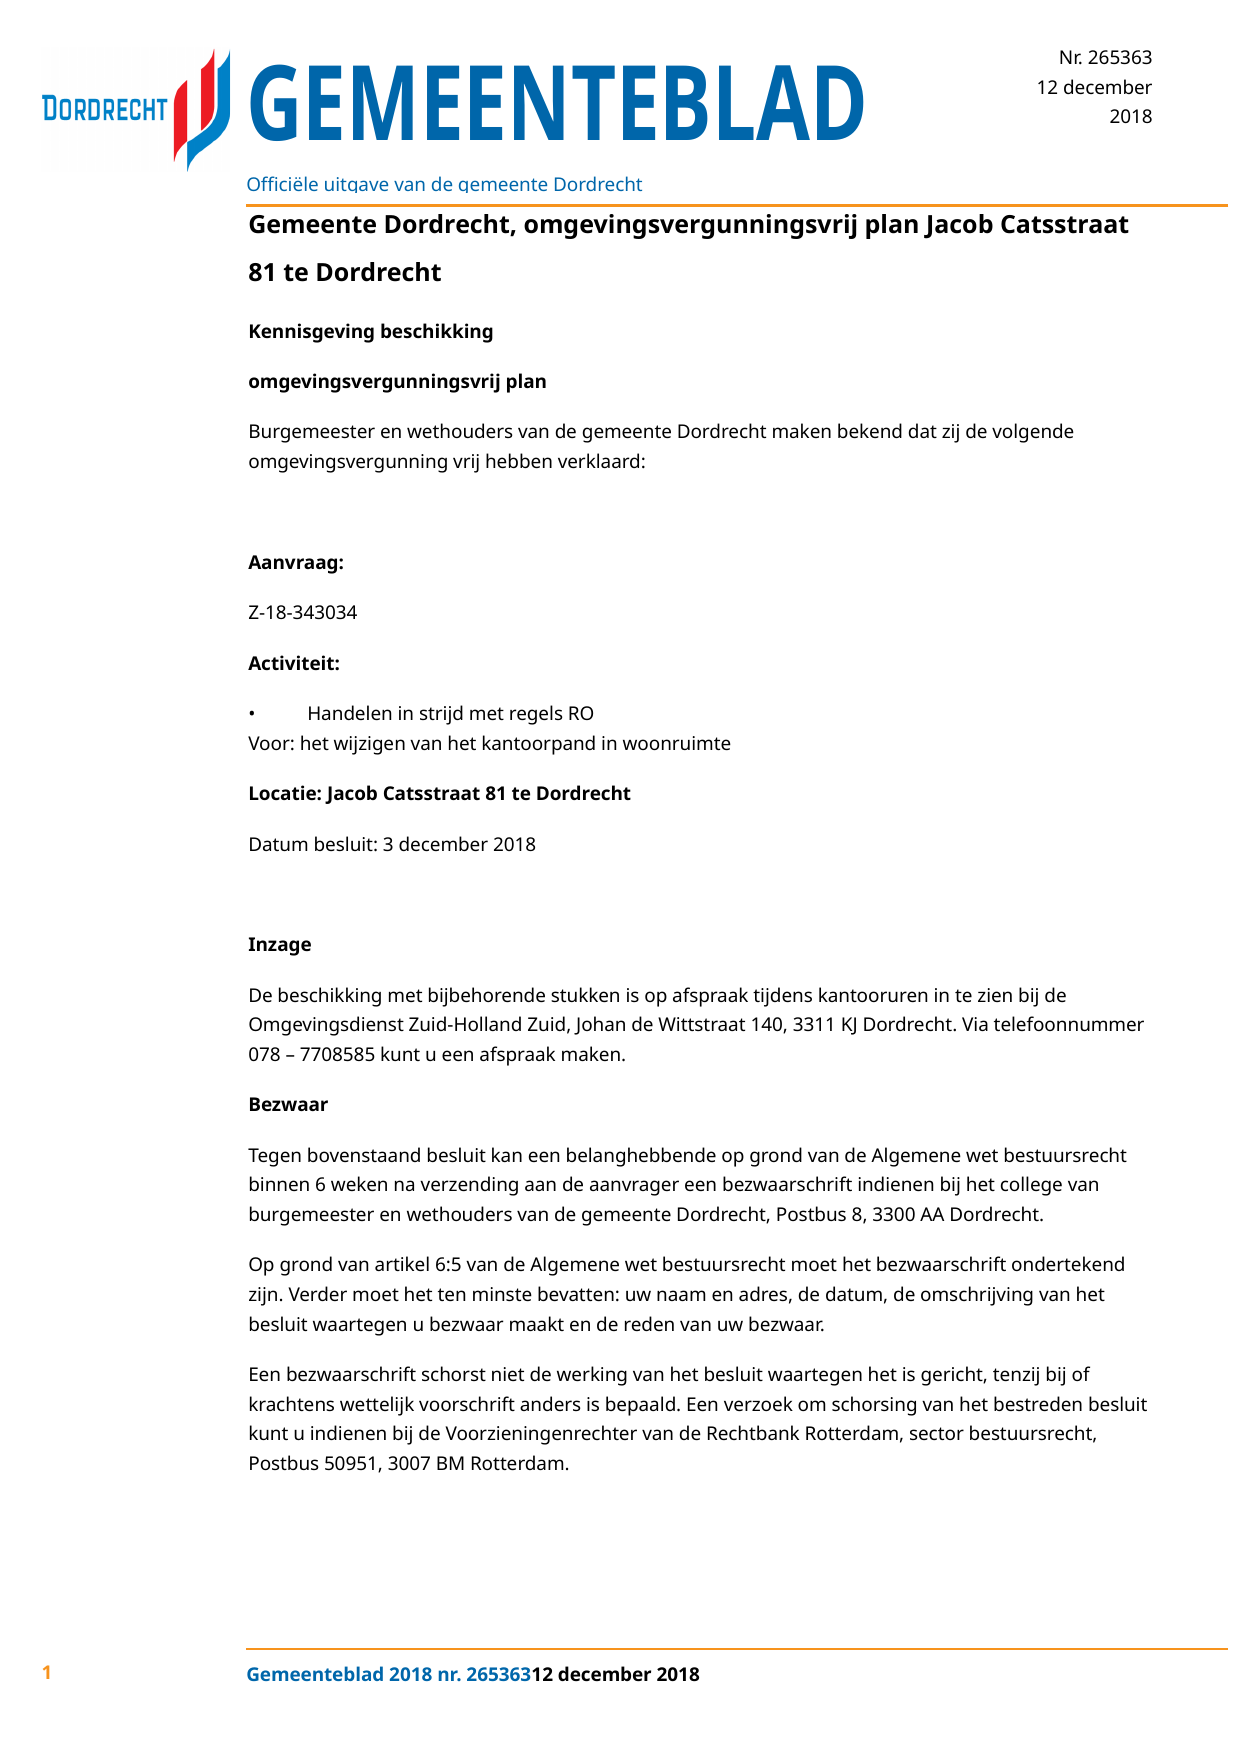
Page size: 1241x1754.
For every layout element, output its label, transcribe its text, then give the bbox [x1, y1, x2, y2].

text Voor: het wijzigen van het kantoorpand in woonruimte [248, 730, 1152, 756]
text Datum besluit: 3 december 2018 [248, 831, 1152, 857]
text Kennisgeving beschikking [248, 318, 1152, 344]
text Inzage [248, 932, 1152, 957]
text omgevingsvergunningsvrij plan [248, 368, 1152, 394]
list Handelen in strijd met regels RO [248, 700, 1152, 726]
text Gemeente Dordrecht, omgevingsvergunningsvrij plan Jacob Catsstraat 81 te Dordrecht [248, 207, 1152, 288]
text De beschikking met bijbehorende stukken is op afspraak tijdens kantooruren in te zien bij de Omgevingsdienst Zuid-Holland Zuid, Johan de Wittstraat 140, 3311 KJ Dordrecht. Via telefoonnummer 078 – 7708585 kunt u een afspraak maken. [248, 982, 1152, 1067]
text Tegen bovenstaand besluit kan een belanghebbende op grond van de Algemene wet bestuursrecht binnen 6 weken na verzending aan de aanvrager een bezwaarschrift indienen bij het college van burgemeester en wethouders van de gemeente Dordrecht, Postbus 8, 3300 AA Dordrecht. [248, 1142, 1152, 1227]
picture [41, 47, 231, 172]
text Activiteit: [248, 650, 1152, 676]
text Bezwaar [248, 1092, 1152, 1117]
text Locatie: Jacob Catsstraat 81 te Dordrecht [248, 780, 1152, 806]
text Op grond van artikel 6:5 van de Algemene wet bestuursrecht moet het bezwaarschrift ondertekend zijn. Verder moet het ten minste bevatten: uw naam en adres, de datum, de omschrijving van het besluit waartegen u bezwaar maakt en de reden van uw bezwaar. [248, 1252, 1152, 1337]
text Z-18-343034 [248, 599, 1152, 625]
text Aanvraag: [248, 549, 1152, 575]
text Burgemeester en wethouders van de gemeente Dordrecht maken bekend dat zij de volgende omgevingsvergunning vrij hebben verklaard: [248, 419, 1152, 474]
text Een bezwaarschrift schorst niet de werking van het besluit waartegen het is gericht, tenzij bij of krachtens wettelijk voorschrift anders is bepaald. Een verzoek om schorsing van het bestreden besluit kunt u indienen bij de Voorzieningenrechter van de Rechtbank Rotterdam, sector bestuursrecht, Postbus 50951, 3007 BM Rotterdam. [248, 1361, 1152, 1476]
